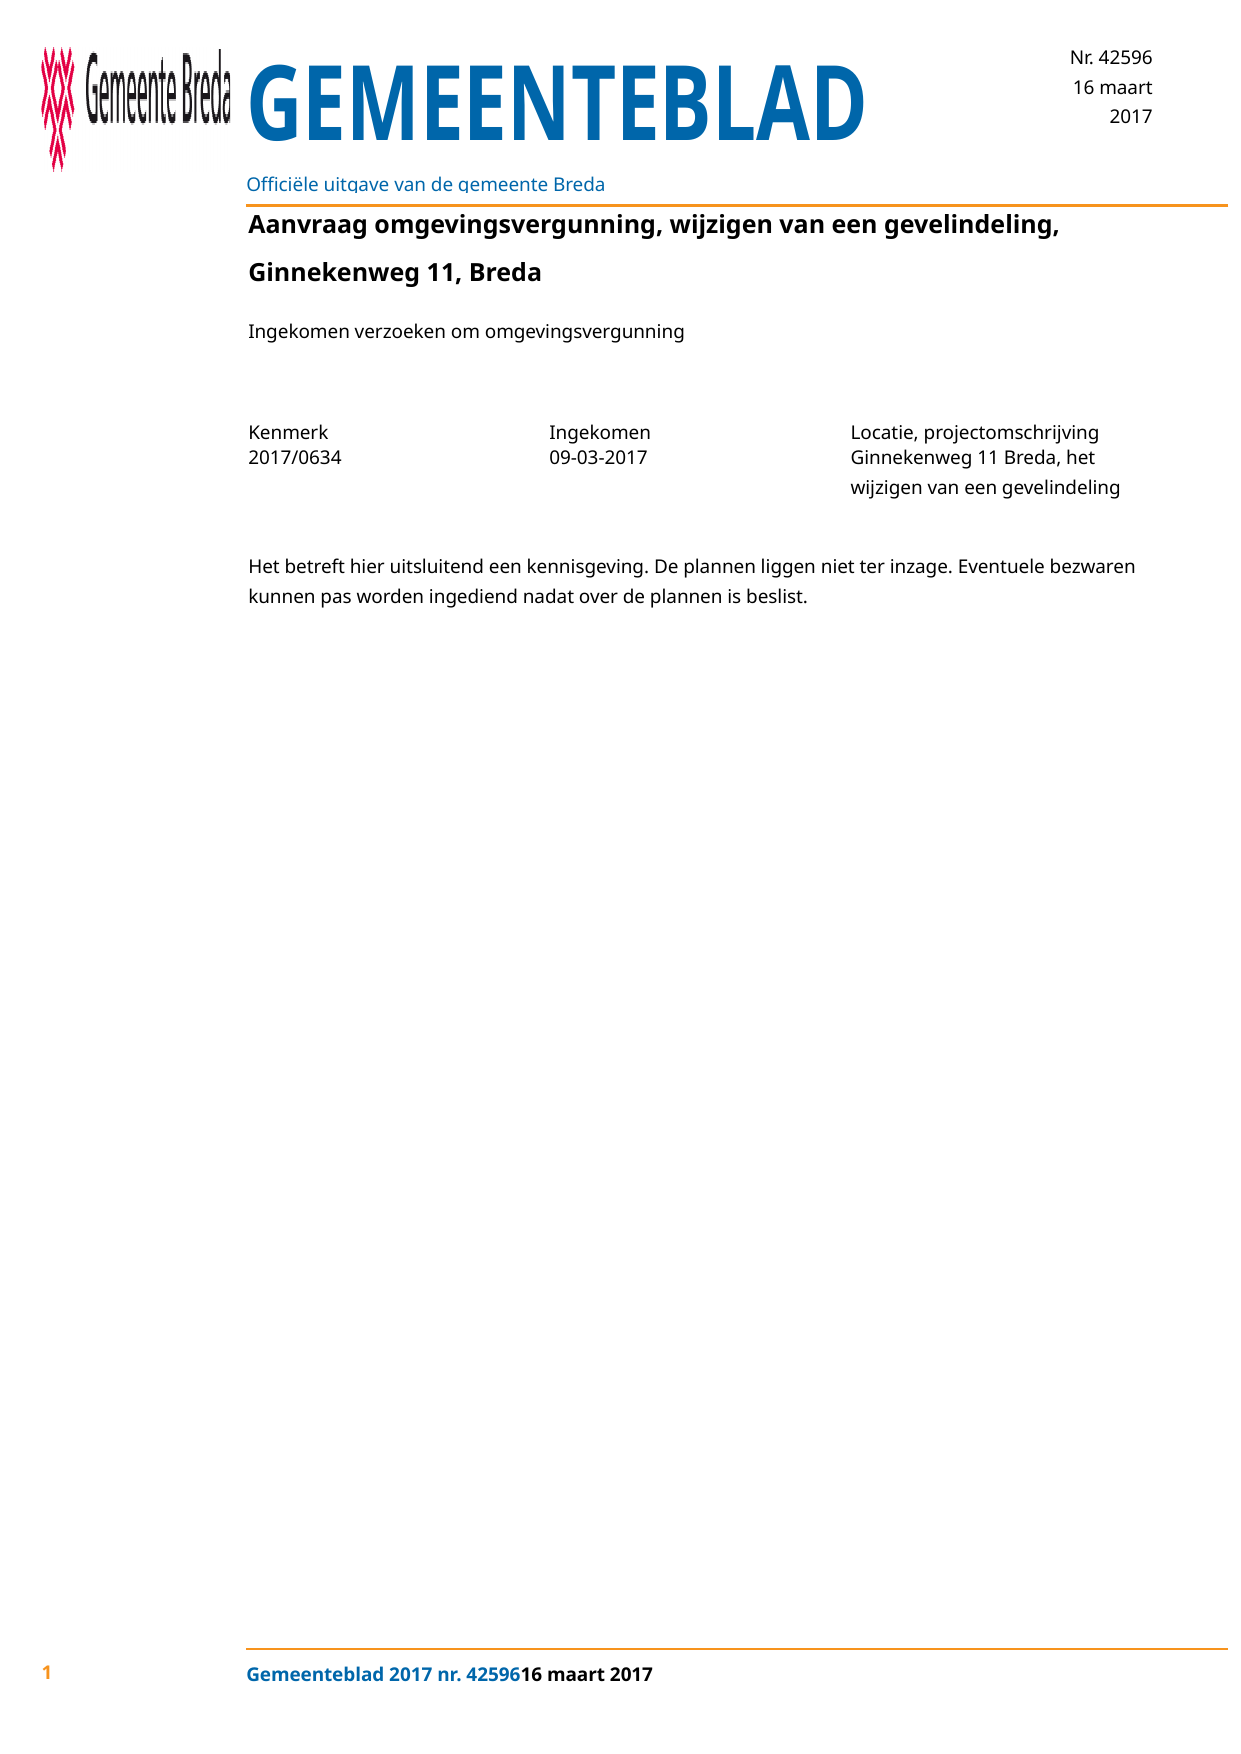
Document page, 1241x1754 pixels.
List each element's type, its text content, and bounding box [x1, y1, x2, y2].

text Het betreft hier uitsluitend een kennisgeving. De plannen liggen niet ter inzage. Eventuele bezwaren kunnen pas worden ingediend nadat over de plannen is beslist. [248, 553, 1152, 609]
table_header Locatie, projectomschrijving [850, 419, 1152, 444]
table_header Kenmerk [248, 419, 549, 444]
table_header Ingekomen [549, 419, 850, 444]
table_cell 2017/0634 [248, 445, 549, 500]
table_cell 09-03-2017 [549, 445, 850, 500]
picture [41, 47, 231, 172]
text Aanvraag omgevingsvergunning, wijzigen van een gevelindeling, Ginnekenweg 11, Breda [248, 207, 1152, 288]
table_cell Ginnekenweg 11 Breda, het wijzigen van een gevelindeling [850, 445, 1152, 500]
text Ingekomen verzoeken om omgevingsvergunning [248, 318, 1152, 344]
